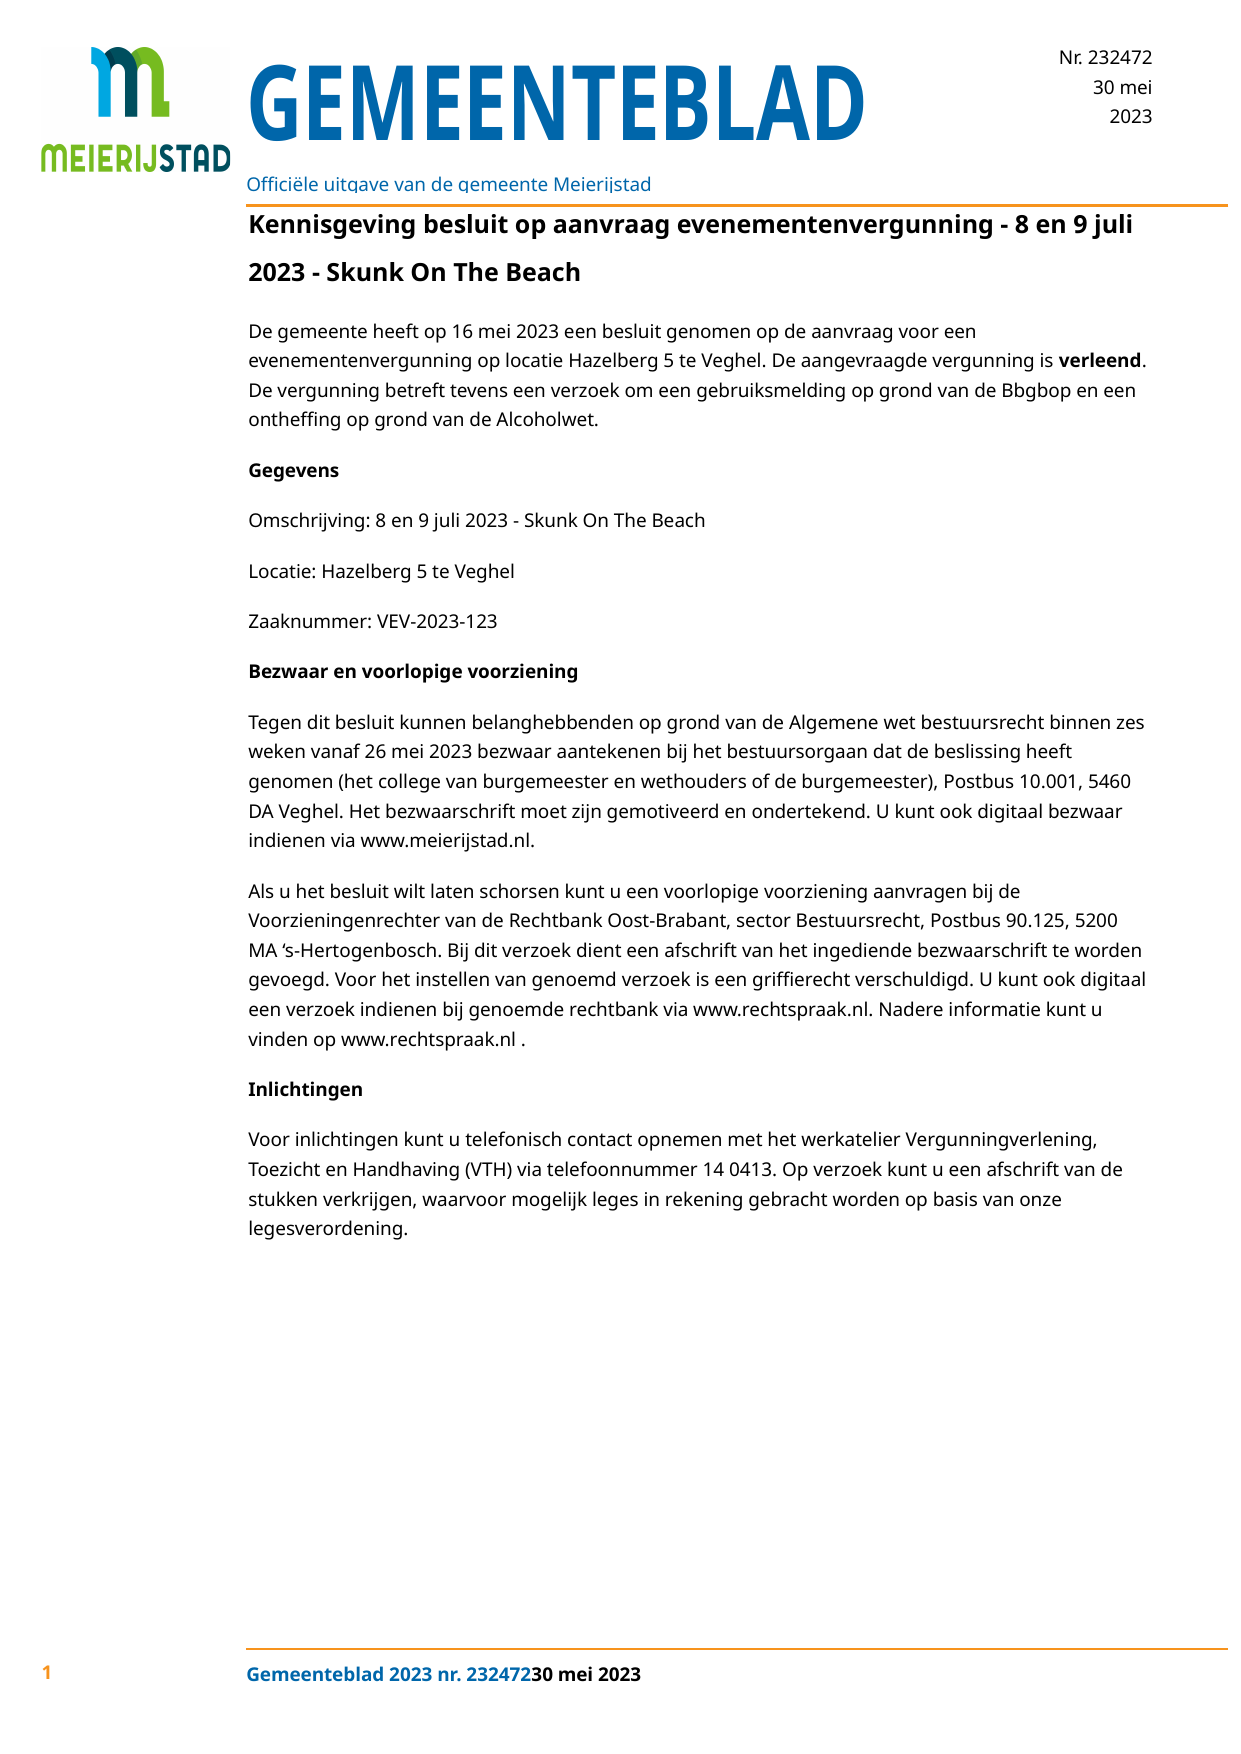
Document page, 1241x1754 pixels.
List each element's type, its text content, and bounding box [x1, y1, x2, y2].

text Zaaknummer: VEV-2023-123 [248, 608, 1152, 634]
text Als u het besluit wilt laten schorsen kunt u een voorlopige voorziening aanvragen bij de Voorzieningenrechter van de Rechtbank Oost-Brabant, sector Bestuursrecht, Postbus 90.125, 5200 MA ‘s-Hertogenbosch. Bij dit verzoek dient een afschrift van het ingediende bezwaarschrift te worden gevoegd. Voor het instellen van genoemd verzoek is een griffierecht verschuldigd. U kunt ook digitaal een verzoek indienen bij genoemde rechtbank via www.rechtspraak.nl. Nadere informatie kunt u vinden op www.rechtspraak.nl . [248, 878, 1152, 1052]
text Bezwaar en voorlopige voorziening [248, 659, 1152, 684]
text Gegevens [248, 457, 1152, 483]
text Omschrijving: 8 en 9 juli 2023 - Skunk On The Beach [248, 507, 1152, 533]
text Voor inlichtingen kunt u telefonisch contact opnemen met het werkatelier Vergunningverlening, Toezicht en Handhaving (VTH) via telefoonnummer 14 0413. Op verzoek kunt u een afschrift van de stukken verkrijgen, waarvoor mogelijk leges in rekening gebracht worden op basis van onze legesverordening. [248, 1127, 1152, 1241]
picture [41, 47, 231, 172]
text Kennisgeving besluit op aanvraag evenementenvergunning - 8 en 9 juli 2023 - Skunk On The Beach [248, 207, 1152, 288]
text Locatie: Hazelberg 5 te Veghel [248, 558, 1152, 584]
text De gemeente heeft op 16 mei 2023 een besluit genomen op de aanvraag voor een evenementenvergunning op locatie Hazelberg 5 te Veghel. De aangevraagde vergunning is verleend. De vergunning betreft tevens een verzoek om een gebruiksmelding op grond van de Bbgbop en een ontheffing op grond van de Alcoholwet. [248, 318, 1152, 432]
text Tegen dit besluit kunnen belanghebbenden op grond van de Algemene wet bestuursrecht binnen zes weken vanaf 26 mei 2023 bezwaar aantekenen bij het bestuursorgaan dat de beslissing heeft genomen (het college van burgemeester en wethouders of de burgemeester), Postbus 10.001, 5460 DA Veghel. Het bezwaarschrift moet zijn gemotiveerd en ondertekend. U kunt ook digitaal bezwaar indienen via www.meierijstad.nl. [248, 709, 1152, 853]
text Inlichtingen [248, 1076, 1152, 1102]
